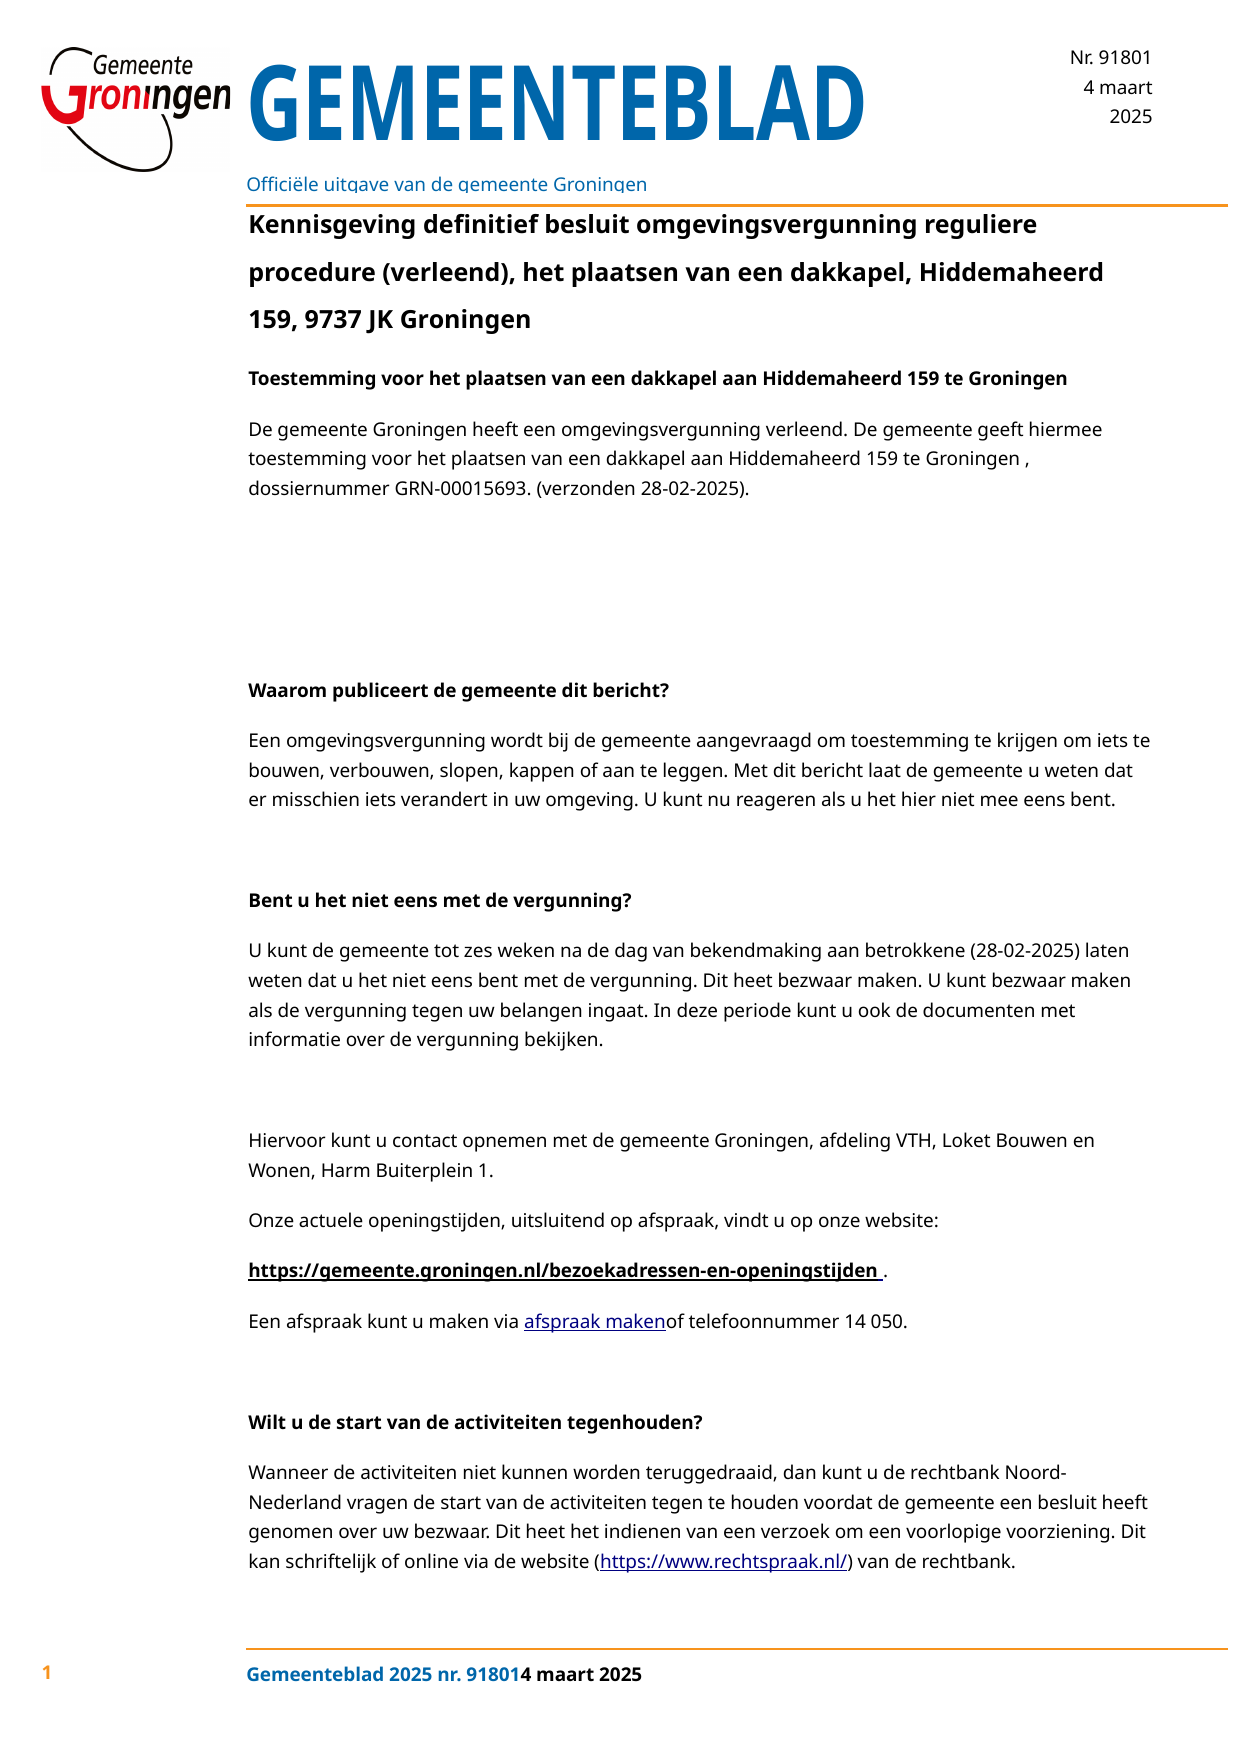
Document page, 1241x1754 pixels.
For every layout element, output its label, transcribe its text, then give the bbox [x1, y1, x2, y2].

text Hiervoor kunt u contact opnemen met de gemeente Groningen, afdeling VTH, Loket Bouwen en Wonen, Harm Buiterplein 1. [248, 1127, 1152, 1182]
text Waarom publiceert de gemeente dit bericht? [248, 677, 1152, 702]
text Bent u het niet eens met de vergunning? [248, 887, 1152, 913]
text Toestemming voor het plaatsen van een dakkapel aan Hiddemaheerd 159 te Groningen [248, 366, 1152, 391]
text Een afspraak kunt u maken via afspraak makenof telefoonnummer 14 050. [248, 1308, 1152, 1334]
text Een omgevingsvergunning wordt bij de gemeente aangevraagd om toestemming te krijgen om iets te bouwen, verbouwen, slopen, kappen of aan te leggen. Met dit bericht laat de gemeente u weten dat er misschien iets verandert in uw omgeving. U kunt nu reageren als u het hier niet mee eens bent. [248, 727, 1152, 812]
text U kunt de gemeente tot zes weken na de dag van bekendmaking aan betrokkene (28-02-2025) laten weten dat u het niet eens bent met de vergunning. Dit heet bezwaar maken. U kunt bezwaar maken als de vergunning tegen uw belangen ingaat. In deze periode kunt u ook de documenten met informatie over de vergunning bekijken. [248, 938, 1152, 1052]
text Wanneer de activiteiten niet kunnen worden teruggedraaid, dan kunt u de rechtbank Noord-Nederland vragen de start van de activiteiten tegen te houden voordat de gemeente een besluit heeft genomen over uw bezwaar. Dit heet het indienen van een verzoek om een voorlopige voorziening. Dit kan schriftelijk of online via de website (https://www.rechtspraak.nl/) van de rechtbank. [248, 1459, 1152, 1574]
text De gemeente Groningen heeft een omgevingsvergunning verleend. De gemeente geeft hiermee toestemming voor het plaatsen van een dakkapel aan Hiddemaheerd 159 te Groningen , dossiernummer GRN-00015693. (verzonden 28-02-2025). [248, 416, 1152, 501]
text https://gemeente.groningen.nl/bezoekadressen-en-openingstijden . [248, 1258, 1152, 1283]
text Kennisgeving definitief besluit omgevingsvergunning reguliere procedure (verleend), het plaatsen van een dakkapel, Hiddemaheerd 159, 9737 JK Groningen [248, 207, 1152, 336]
picture [41, 47, 231, 172]
text Wilt u de start van de activiteiten tegenhouden? [248, 1409, 1152, 1434]
text Onze actuele openingstijden, uitsluitend op afspraak, vindt u op onze website: [248, 1207, 1152, 1233]
